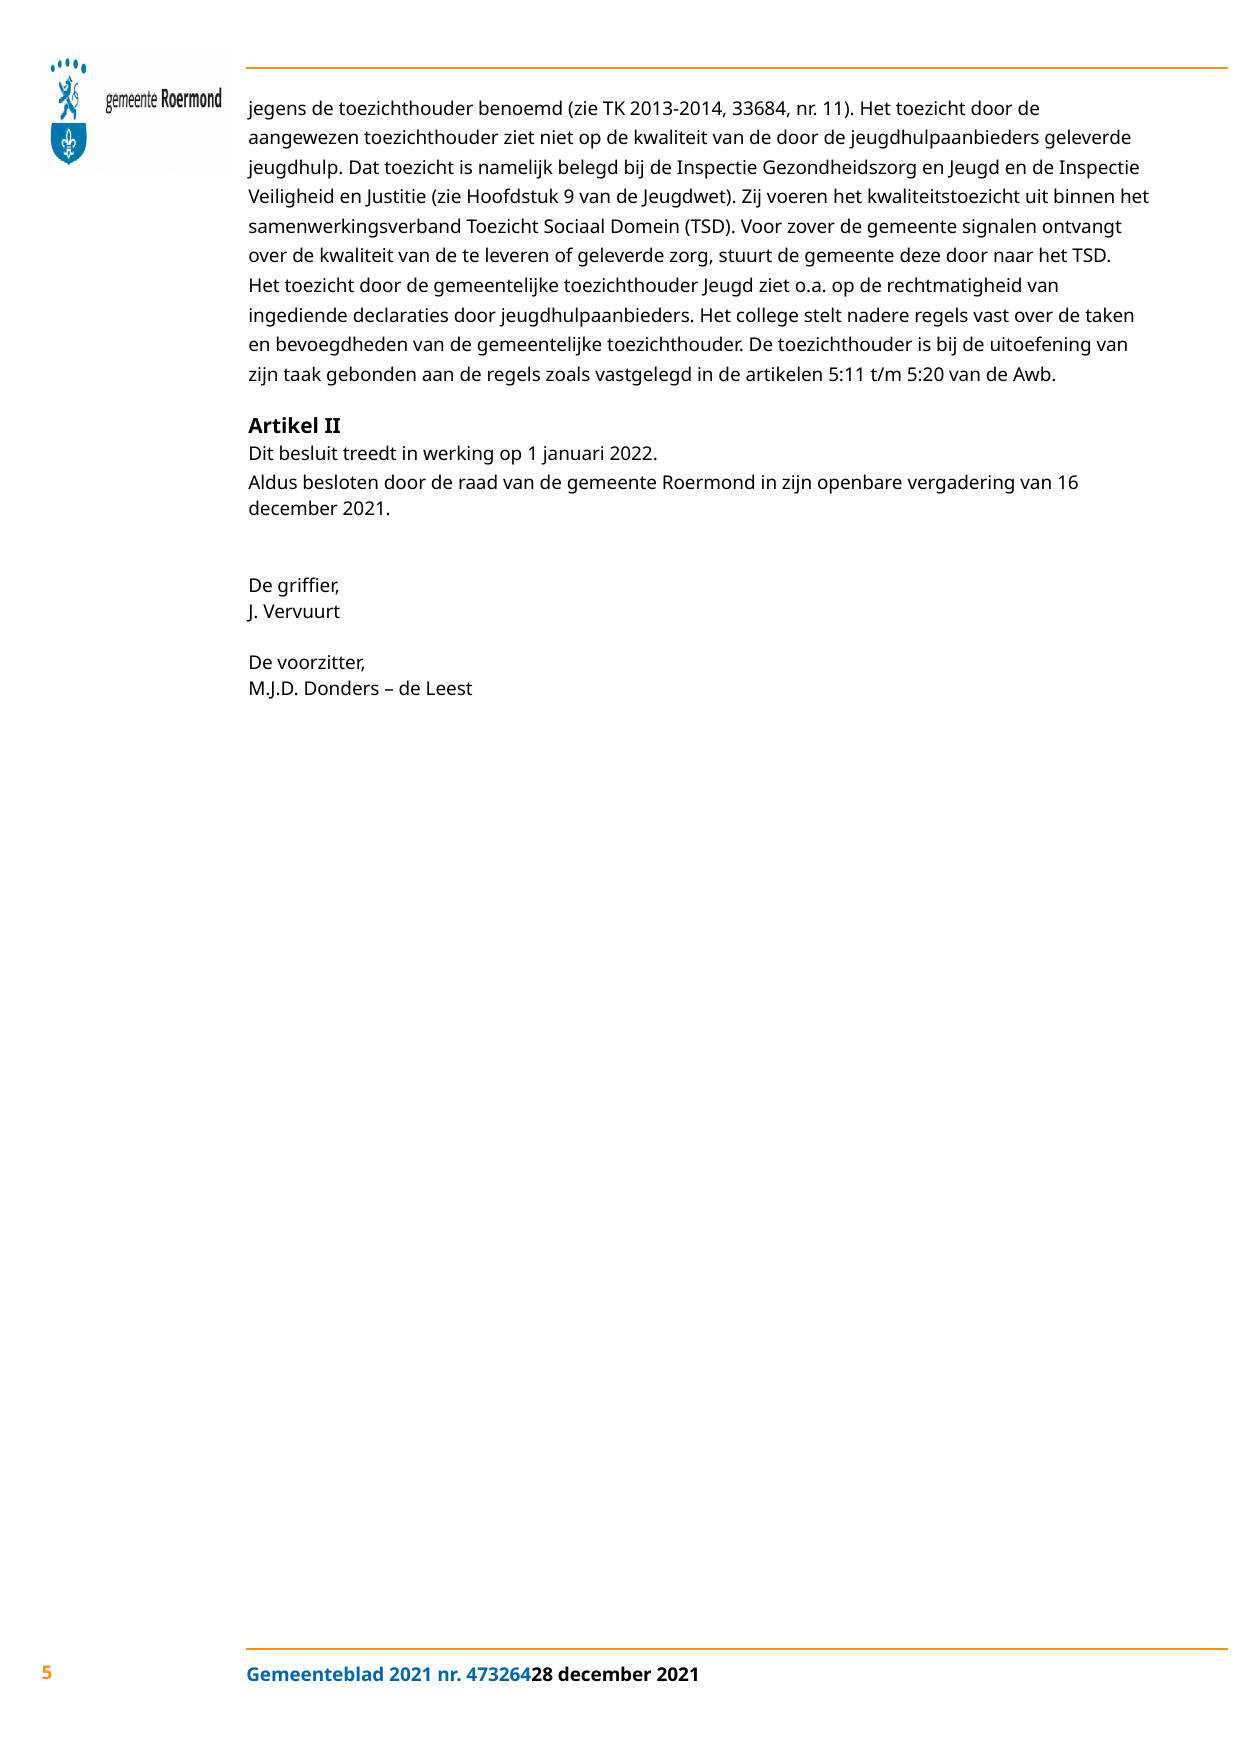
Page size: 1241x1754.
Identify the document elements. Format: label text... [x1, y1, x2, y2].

text De voorzitter, [248, 649, 1152, 675]
text Dit besluit treedt in werking op 1 januari 2022. [248, 440, 1152, 466]
picture [41, 47, 231, 172]
text jegens de toezichthouder benoemd (zie TK 2013-2014, 33684, nr. 11). Het toezicht door de aangewezen toezichthouder ziet niet op de kwaliteit van de door de jeugdhulpaanbieders geleverde jeugdhulp. Dat toezicht is namelijk belegd bij de Inspectie Gezondheidszorg en Jeugd en de Inspectie Veiligheid en Justitie (zie Hoofdstuk 9 van de Jeugdwet). Zij voeren het kwaliteitstoezicht uit binnen het samenwerkingsverband Toezicht Sociaal Domein (TSD). Voor zover de gemeente signalen ontvangt over de kwaliteit van de te leveren of geleverde zorg, stuurt de gemeente deze door naar het TSD. [248, 95, 1152, 268]
text Aldus besloten door de raad van de gemeente Roermond in zijn openbare vergadering van 16 december 2021. [248, 469, 1152, 521]
text Het toezicht door de gemeentelijke toezichthouder Jeugd ziet o.a. op de rechtmatigheid van ingediende declaraties door jeugdhulpaanbieders. Het college stelt nadere regels vast over de taken en bevoegdheden van de gemeentelijke toezichthouder. De toezichthouder is bij de uitoefening van zijn taak gebonden aan de regels zoals vastgelegd in de artikelen 5:11 t/m 5:20 van de Awb. [248, 272, 1152, 387]
text De griffier, [248, 572, 1152, 598]
text Artikel II [248, 411, 1152, 440]
text M.J.D. Donders – de Leest [248, 675, 1152, 701]
text J. Vervuurt [248, 598, 1152, 624]
